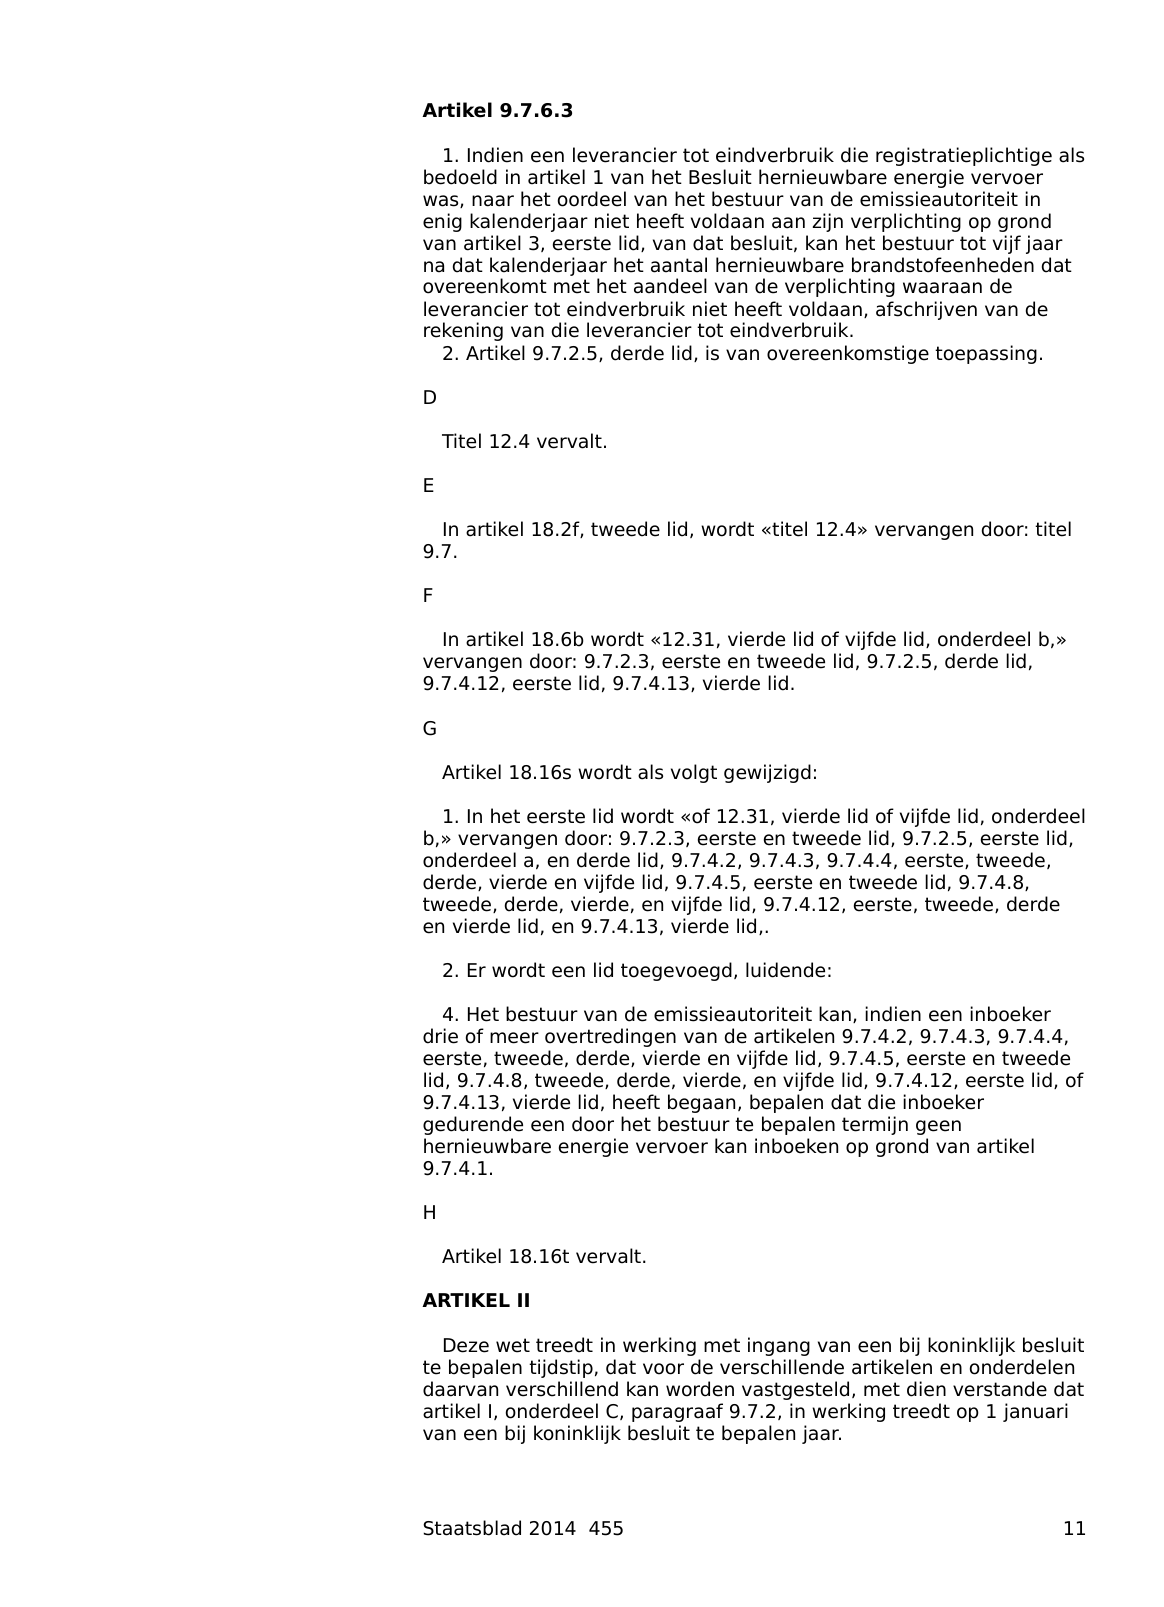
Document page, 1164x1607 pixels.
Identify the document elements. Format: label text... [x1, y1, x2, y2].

text Deze wet treedt in werking met ingang van een bij koninklijk besluit te bepalen tijdstip, dat voor de verschillende artikelen en onderdelen daarvan verschillend kan worden vastgesteld, met dien verstande dat artikel I, onderdeel C, paragraaf 9.7.2, in werking treedt op 1 januari van een bij koninklijk besluit te bepalen jaar. [422, 1334, 1087, 1444]
text In artikel 18.2f, tweede lid, wordt «titel 12.4» vervangen door: titel 9.7. [422, 519, 1087, 563]
text 1. Indien een leverancier tot eindverbruik die registratieplichtige als bedoeld in artikel 1 van het Besluit hernieuwbare energie vervoer was, naar het oordeel van het bestuur van de emissieautoriteit in enig kalenderjaar niet heeft voldaan aan zijn verplichting op grond van artikel 3, eerste lid, van dat besluit, kan het bestuur tot vijf jaar na dat kalenderjaar het aantal hernieuwbare brandstofeenheden dat overeenkomt met het aandeel van de verplichting waaraan de leverancier tot eindverbruik niet heeft voldaan, afschrijven van de rekening van die leverancier tot eindverbruik. [422, 144, 1087, 342]
subtitle Artikel 9.7.6.3 [422, 100, 1087, 122]
text 1. In het eerste lid wordt «of 12.31, vierde lid of vijfde lid, onderdeel b,» vervangen door: 9.7.2.3, eerste en tweede lid, 9.7.2.5, eerste lid, onderdeel a, en derde lid, 9.7.4.2, 9.7.4.3, 9.7.4.4, eerste, tweede, derde, vierde en vijfde lid, 9.7.4.5, eerste en tweede lid, 9.7.4.8, tweede, derde, vierde, en vijfde lid, 9.7.4.12, eerste, tweede, derde en vierde lid, en 9.7.4.13, vierde lid,. [422, 806, 1087, 938]
text 2. Er wordt een lid toegevoegd, luidende: [422, 960, 1087, 982]
text 2. Artikel 9.7.2.5, derde lid, is van overeenkomstige toepassing. [422, 342, 1087, 364]
text In artikel 18.6b wordt «12.31, vierde lid of vijfde lid, onderdeel b,» vervangen door: 9.7.2.3, eerste en tweede lid, 9.7.2.5, derde lid, 9.7.4.12, eerste lid, 9.7.4.13, vierde lid. [422, 629, 1087, 695]
text G [422, 717, 1087, 739]
text Titel 12.4 vervalt. [422, 431, 1087, 453]
text Artikel 18.16s wordt als volgt gewijzigd: [422, 762, 1087, 784]
text Artikel 18.16t vervalt. [422, 1246, 1087, 1268]
text 4. Het bestuur van de emissieautoriteit kan, indien een inboeker drie of meer overtredingen van de artikelen 9.7.4.2, 9.7.4.3, 9.7.4.4, eerste, tweede, derde, vierde en vijfde lid, 9.7.4.5, eerste en tweede lid, 9.7.4.8, tweede, derde, vierde, en vijfde lid, 9.7.4.12, eerste lid, of 9.7.4.13, vierde lid, heeft begaan, bepalen dat die inboeker gedurende een door het bestuur te bepalen termijn geen hernieuwbare energie vervoer kan inboeken op grond van artikel 9.7.4.1. [422, 1004, 1087, 1180]
text F [422, 585, 1087, 607]
text H [422, 1202, 1087, 1224]
text D [422, 387, 1087, 408]
text E [422, 475, 1087, 497]
subtitle ARTIKEL II [422, 1290, 1087, 1312]
